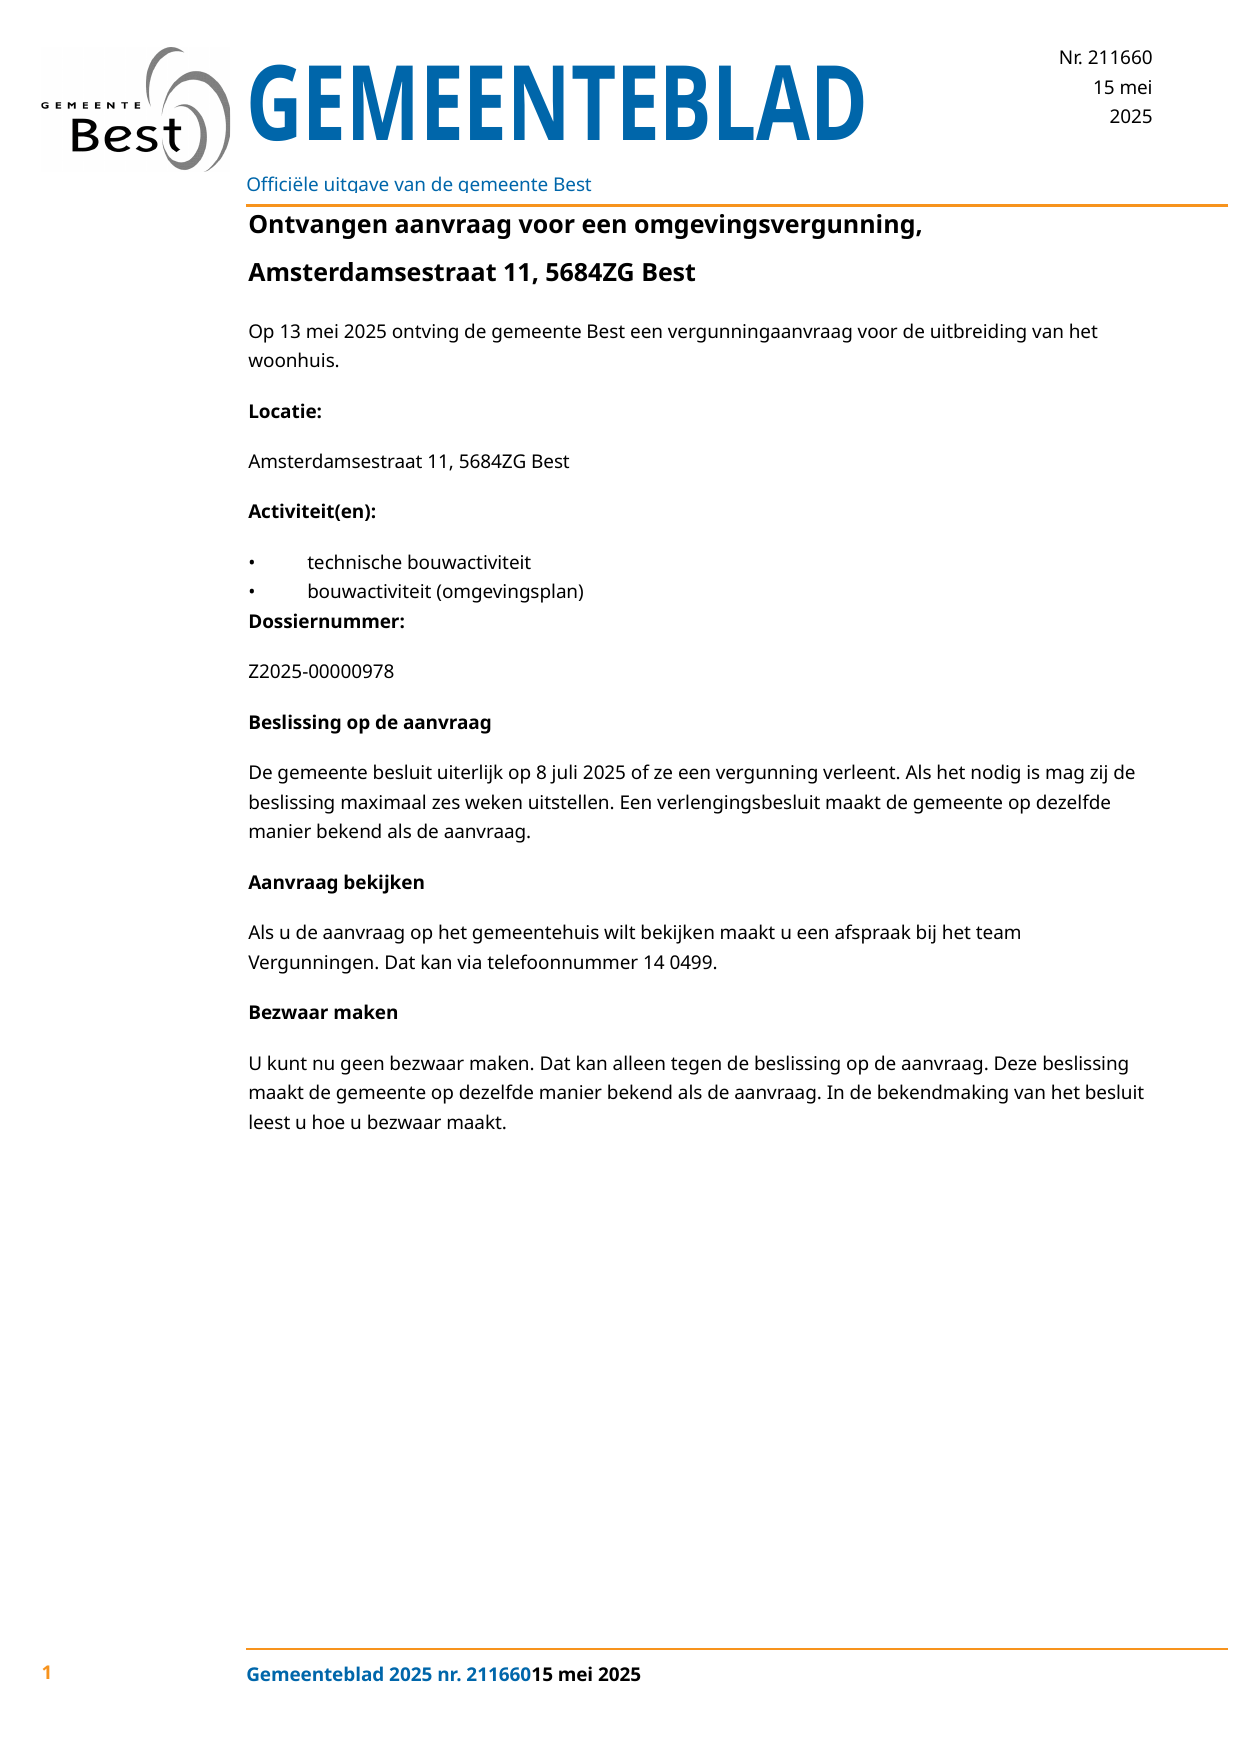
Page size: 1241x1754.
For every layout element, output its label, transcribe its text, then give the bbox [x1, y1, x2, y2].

text Als u de aanvraag op het gemeentehuis wilt bekijken maakt u een afspraak bij het team Vergunningen. Dat kan via telefoonnummer 14 0499. [248, 919, 1152, 975]
text Bezwaar maken [248, 999, 1152, 1025]
text Activiteit(en): [248, 499, 1152, 524]
text Amsterdamsestraat 11, 5684ZG Best [248, 448, 1152, 474]
picture [41, 47, 231, 172]
text Dossiernummer: [248, 608, 1152, 634]
text Z2025-00000978 [248, 659, 1152, 684]
text Beslissing op de aanvraag [248, 709, 1152, 735]
text Op 13 mei 2025 ontving de gemeente Best een vergunningaanvraag voor de uitbreiding van het woonhuis. [248, 318, 1152, 373]
text Aanvraag bekijken [248, 869, 1152, 895]
text U kunt nu geen bezwaar maken. Dat kan alleen tegen de beslissing op de aanvraag. Deze beslissing maakt de gemeente op dezelfde manier bekend als de aanvraag. In de bekendmaking van het besluit leest u hoe u bezwaar maakt. [248, 1050, 1152, 1135]
text Locatie: [248, 398, 1152, 424]
list bouwactiviteit (omgevingsplan) [248, 579, 1152, 604]
text Ontvangen aanvraag voor een omgevingsvergunning, Amsterdamsestraat 11, 5684ZG Best [248, 207, 1152, 288]
text De gemeente besluit uiterlijk op 8 juli 2025 of ze een vergunning verleent. Als het nodig is mag zij de beslissing maximaal zes weken uitstellen. Een verlengingsbesluit maakt de gemeente op dezelfde manier bekend als de aanvraag. [248, 759, 1152, 844]
list technische bouwactiviteit [248, 549, 1152, 575]
